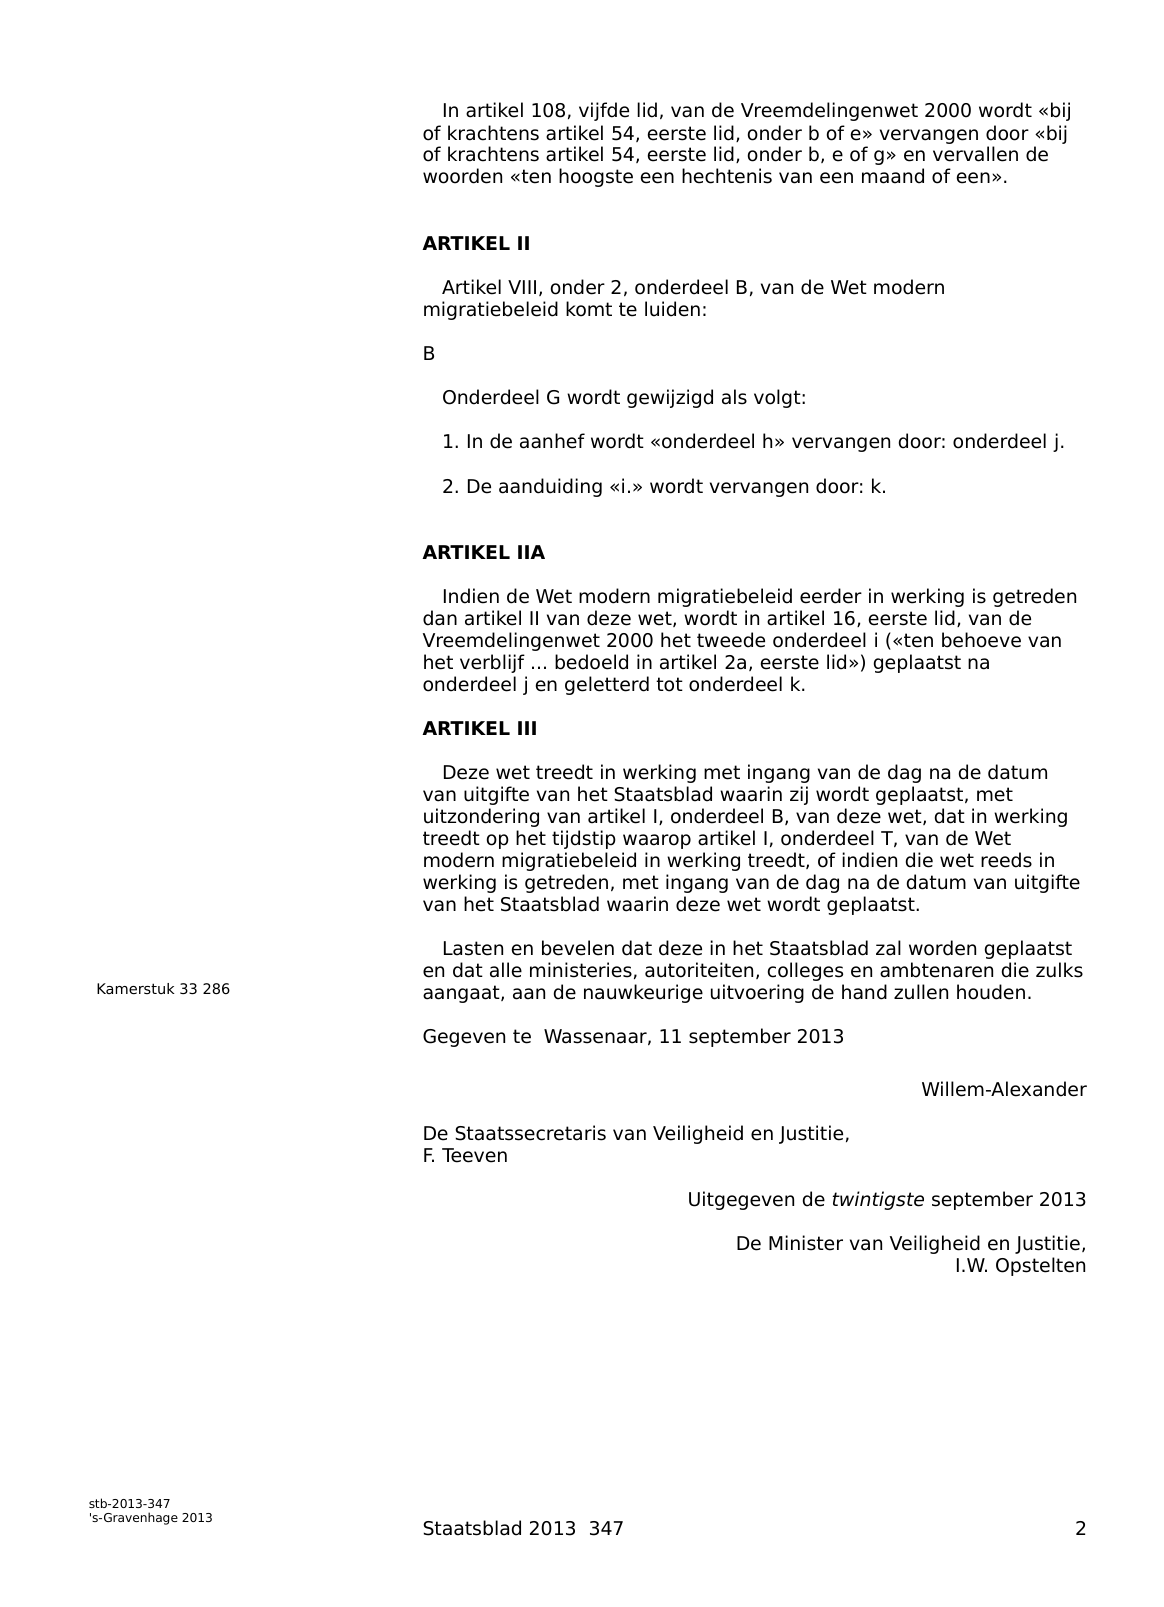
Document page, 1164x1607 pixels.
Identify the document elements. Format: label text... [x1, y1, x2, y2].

subtitle ARTIKEL IIA [422, 542, 1087, 564]
text De Staatssecretaris van Veiligheid en Justitie, F. Teeven [422, 1123, 1087, 1167]
text Indien de Wet modern migratiebeleid eerder in werking is getreden dan artikel II van deze wet, wordt in artikel 16, eerste lid, van de Vreemdelingenwet 2000 het tweede onderdeel i («ten behoeve van het verblijf ... bedoeld in artikel 2a, eerste lid») geplaatst na onderdeel j en geletterd tot onderdeel k. [422, 586, 1087, 696]
text Lasten en bevelen dat deze in het Staatsblad zal worden geplaatst en dat alle ministeries, autoriteiten, colleges en ambtenaren die zulks aangaat, aan de nauwkeurige uitvoering de hand zullen houden. [422, 938, 1087, 1004]
subtitle ARTIKEL III [422, 718, 1087, 740]
text Uitgegeven de twintigste september 2013 [422, 1189, 1087, 1211]
text Gegeven te Wassenaar, 11 september 2013 [422, 1026, 1087, 1048]
text 's-Gravenhage 2013 [88, 1511, 323, 1525]
text 1. In de aanhef wordt «onderdeel h» vervangen door: onderdeel j. [422, 431, 1087, 453]
text stb-2013-347 [88, 1497, 323, 1511]
text Artikel VIII, onder 2, onderdeel B, van de Wet modern migratiebeleid komt te luiden: [422, 277, 1087, 321]
text In artikel 108, vijfde lid, van de Vreemdelingenwet 2000 wordt «bij of krachtens artikel 54, eerste lid, onder b of e» vervangen door «bij of krachtens artikel 54, eerste lid, onder b, e of g» en vervallen de woorden «ten hoogste een hechtenis van een maand of een». [422, 100, 1087, 188]
text 2. De aanduiding «i.» wordt vervangen door: k. [422, 476, 1087, 497]
text Kamerstuk 33 286 [77, 981, 396, 998]
text Onderdeel G wordt gewijzigd als volgt: [422, 387, 1087, 409]
text Deze wet treedt in werking met ingang van de dag na de datum van uitgifte van het Staatsblad waarin zij wordt geplaatst, met uitzondering van artikel I, onderdeel B, van deze wet, dat in werking treedt op het tijdstip waarop artikel I, onderdeel T, van de Wet modern migratiebeleid in werking treedt, of indien die wet reeds in werking is getreden, met ingang van de dag na de datum van uitgifte van het Staatsblad waarin deze wet wordt geplaatst. [422, 762, 1087, 916]
text Willem-Alexander [422, 1078, 1087, 1100]
text B [422, 343, 1087, 365]
subtitle ARTIKEL II [422, 233, 1087, 255]
text De Minister van Veiligheid en Justitie, I.W. Opstelten [422, 1233, 1087, 1277]
